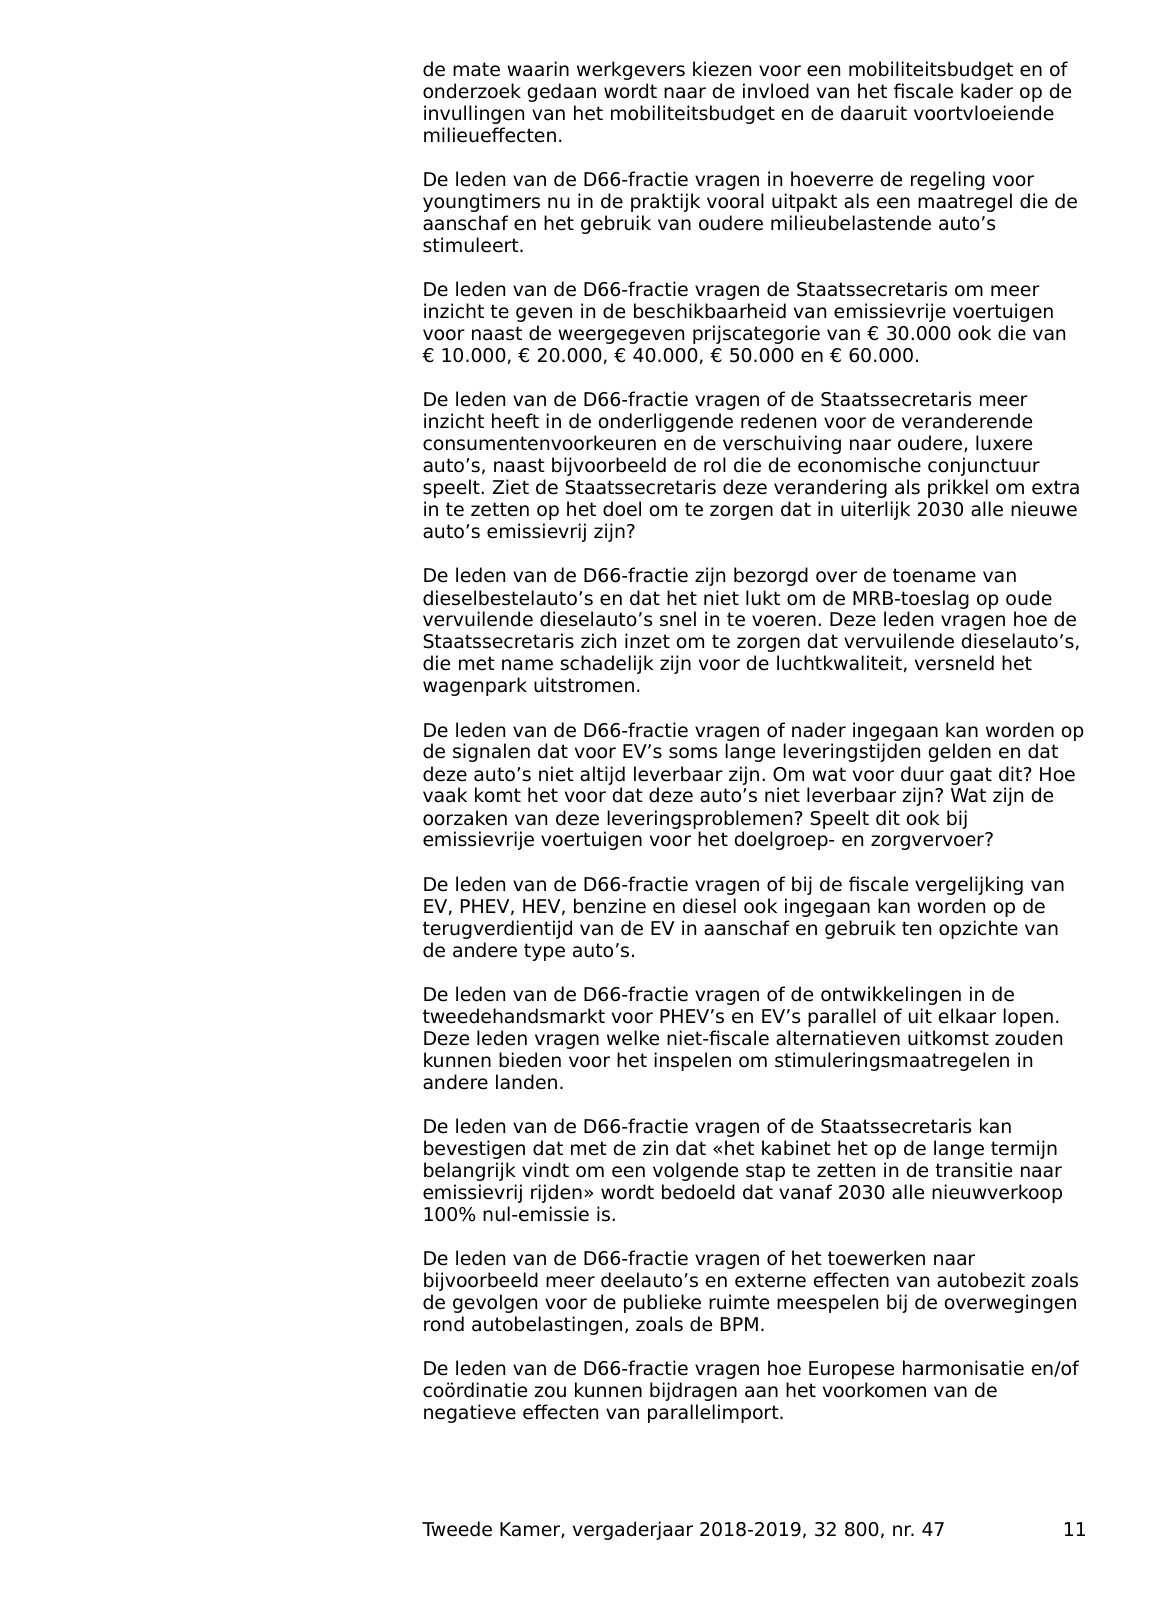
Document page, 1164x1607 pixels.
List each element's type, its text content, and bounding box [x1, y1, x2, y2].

text De leden van de D66-fractie vragen of de Staatssecretaris kan bevestigen dat met de zin dat «het kabinet het op de lange termijn belangrijk vindt om een volgende stap te zetten in de transitie naar emissievrij rijden» wordt bedoeld dat vanaf 2030 alle nieuwverkoop 100% nul-emissie is. [422, 1116, 1087, 1226]
text De leden van de D66-fractie vragen de Staatssecretaris om meer inzicht te geven in de beschikbaarheid van emissievrije voertuigen voor naast de weergegeven prijscategorie van € 30.000 ook die van € 10.000, € 20.000, € 40.000, € 50.000 en € 60.000. [422, 279, 1087, 367]
text De leden van de D66-fractie vragen of de ontwikkelingen in de tweedehandsmarkt voor PHEV’s en EV’s parallel of uit elkaar lopen. Deze leden vragen welke niet-fiscale alternatieven uitkomst zouden kunnen bieden voor het inspelen om stimuleringsmaatregelen in andere landen. [422, 984, 1087, 1093]
text De leden van de D66-fractie zijn bezorgd over de toename van dieselbestelauto’s en dat het niet lukt om de MRB-toeslag op oude vervuilende dieselauto’s snel in te voeren. Deze leden vragen hoe de Staatssecretaris zich inzet om te zorgen dat vervuilende dieselauto’s, die met name schadelijk zijn voor de luchtkwaliteit, versneld het wagenpark uitstromen. [422, 565, 1087, 697]
text de mate waarin werkgevers kiezen voor een mobiliteitsbudget en of onderzoek gedaan wordt naar de invloed van het fiscale kader op de invullingen van het mobiliteitsbudget en de daaruit voortvloeiende milieueffecten. [422, 59, 1087, 147]
text De leden van de D66-fractie vragen in hoeverre de regeling voor youngtimers nu in de praktijk vooral uitpakt als een maatregel die de aanschaf en het gebruik van oudere milieubelastende auto’s stimuleert. [422, 169, 1087, 257]
text De leden van de D66-fractie vragen of het toewerken naar bijvoorbeeld meer deelauto’s en externe effecten van autobezit zoals de gevolgen voor de publieke ruimte meespelen bij de overwegingen rond autobelastingen, zoals de BPM. [422, 1248, 1087, 1336]
text De leden van de D66-fractie vragen hoe Europese harmonisatie en/of coördinatie zou kunnen bijdragen aan het voorkomen van de negatieve effecten van parallelimport. [422, 1358, 1087, 1424]
text De leden van de D66-fractie vragen of bij de fiscale vergelijking van EV, PHEV, HEV, benzine en diesel ook ingegaan kan worden op de terugverdientijd van de EV in aanschaf en gebruik ten opzichte van de andere type auto’s. [422, 873, 1087, 961]
text De leden van de D66-fractie vragen of de Staatssecretaris meer inzicht heeft in de onderliggende redenen voor de veranderende consumentenvoorkeuren en de verschuiving naar oudere, luxere auto’s, naast bijvoorbeeld de rol die de economische conjunctuur speelt. Ziet de Staatssecretaris deze verandering als prikkel om extra in te zetten op het doel om te zorgen dat in uiterlijk 2030 alle nieuwe auto’s emissievrij zijn? [422, 389, 1087, 543]
text De leden van de D66-fractie vragen of nader ingegaan kan worden op de signalen dat voor EV’s soms lange leveringstijden gelden en dat deze auto’s niet altijd leverbaar zijn. Om wat voor duur gaat dit? Hoe vaak komt het voor dat deze auto’s niet leverbaar zijn? Wat zijn de oorzaken van deze leveringsproblemen? Speelt dit ook bij emissievrije voertuigen voor het doelgroep- en zorgvervoer? [422, 719, 1087, 851]
